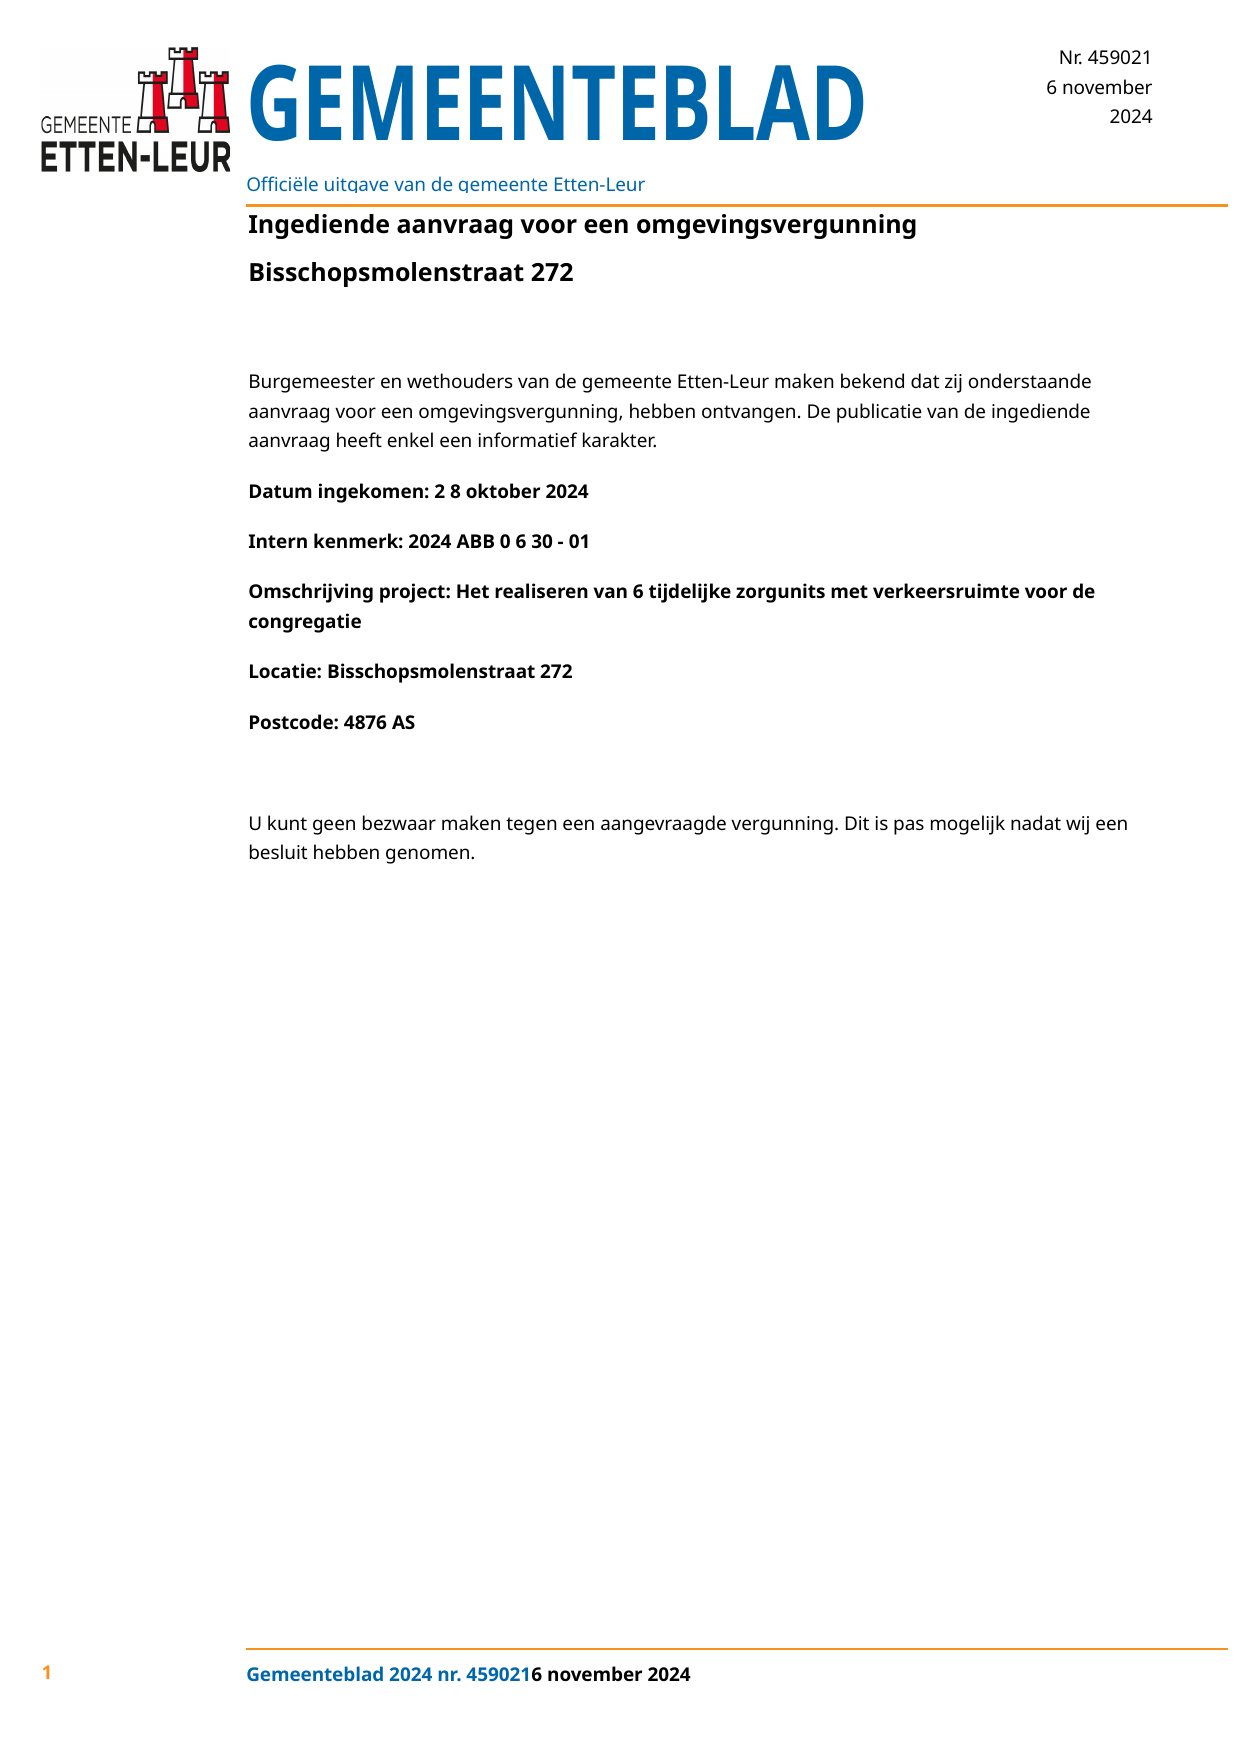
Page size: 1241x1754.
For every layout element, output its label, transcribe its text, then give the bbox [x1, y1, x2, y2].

text Locatie: Bisschopsmolenstraat 272 [248, 659, 1152, 684]
text Burgemeester en wethouders van de gemeente Etten-Leur maken bekend dat zij onderstaande aanvraag voor een omgevingsvergunning, hebben ontvangen. De publicatie van de ingediende aanvraag heeft enkel een informatief karakter. [248, 368, 1152, 453]
text Intern kenmerk: 2024 ABB 0 6 30 - 01 [248, 528, 1152, 554]
text Ingediende aanvraag voor een omgevingsvergunning Bisschopsmolenstraat 272 [248, 207, 1152, 288]
text U kunt geen bezwaar maken tegen een aangevraagde vergunning. Dit is pas mogelijk nadat wij een besluit hebben genomen. [248, 810, 1152, 865]
text Datum ingekomen: 2 8 oktober 2024 [248, 478, 1152, 504]
text Omschrijving project: Het realiseren van 6 tijdelijke zorgunits met verkeersruimte voor de congregatie [248, 579, 1152, 634]
text Postcode: 4876 AS [248, 709, 1152, 735]
picture [41, 47, 231, 172]
